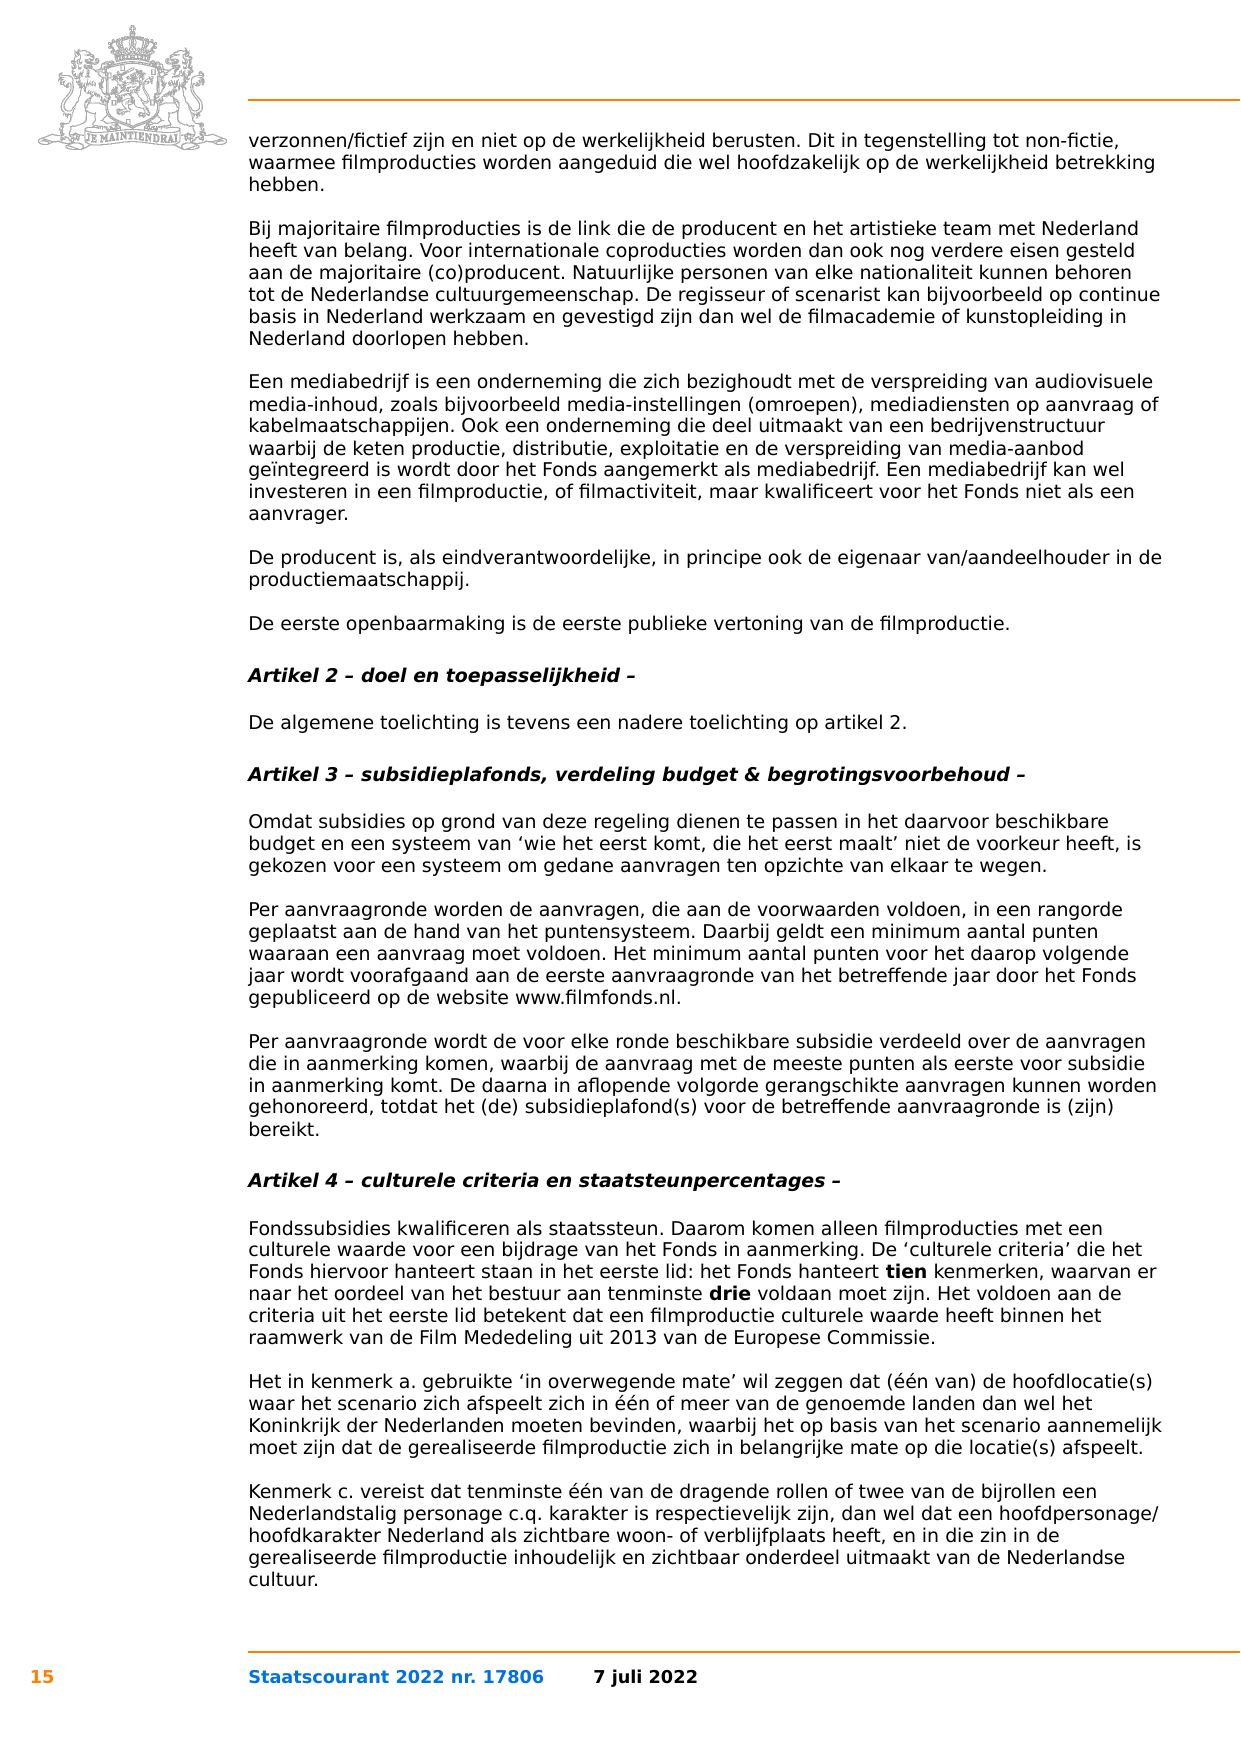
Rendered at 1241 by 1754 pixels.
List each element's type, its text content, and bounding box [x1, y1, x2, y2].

subtitle Artikel 3 – subsidieplafonds, verdeling budget & begrotingsvoorbehoud – [248, 764, 1163, 786]
text Per aanvraagronde worden de aanvragen, die aan de voorwaarden voldoen, in een rangorde geplaatst aan de hand van het puntensysteem. Daarbij geldt een minimum aantal punten waaraan een aanvraag moet voldoen. Het minimum aantal punten voor het daarop volgende jaar wordt voorafgaand aan de eerste aanvraagronde van het betreffende jaar door het Fonds gepubliceerd op de website www.filmfonds.nl. [248, 899, 1163, 1009]
picture [38, 25, 227, 150]
text Omdat subsidies op grond van deze regeling dienen te passen in het daarvoor beschikbare budget en een systeem van ‘wie het eerst komt, die het eerst maalt’ niet de voorkeur heeft, is gekozen voor een systeem om gedane aanvragen ten opzichte van elkaar te wegen. [248, 811, 1163, 877]
text De producent is, als eindverantwoordelijke, in principe ook de eigenaar van/aandeelhouder in de productiemaatschappij. [248, 547, 1163, 591]
text Bij majoritaire filmproducties is de link die de producent en het artistieke team met Nederland heeft van belang. Voor internationale coproducties worden dan ook nog verdere eisen gesteld aan de majoritaire (co)producent. Natuurlijke personen van elke nationaliteit kunnen behoren tot de Nederlandse cultuurgemeenschap. De regisseur of scenarist kan bijvoorbeeld op continue basis in Nederland werkzaam en gevestigd zijn dan wel de filmacademie of kunstopleiding in Nederland doorlopen hebben. [248, 218, 1163, 349]
text De eerste openbaarmaking is de eerste publieke vertoning van de filmproductie. [248, 613, 1163, 635]
text Kenmerk c. vereist dat tenminste één van de dragende rollen of twee van de bijrollen een Nederlandstalig personage c.q. karakter is respectievelijk zijn, dan wel dat een hoofdpersonage/ hoofdkarakter Nederland als zichtbare woon- of verblijfplaats heeft, en in die zin in de gerealiseerde filmproductie inhoudelijk en zichtbaar onderdeel uitmaakt van de Nederlandse cultuur. [248, 1481, 1163, 1591]
text Het in kenmerk a. gebruikte ‘in overwegende mate’ wil zeggen dat (één van) de hoofdlocatie(s) waar het scenario zich afspeelt zich in één of meer van de genoemde landen dan wel het Koninkrijk der Nederlanden moeten bevinden, waarbij het op basis van het scenario aannemelijk moet zijn dat de gerealiseerde filmproductie zich in belangrijke mate op die locatie(s) afspeelt. [248, 1371, 1163, 1459]
text Fondssubsidies kwalificeren als staatssteun. Daarom komen alleen filmproducties met een culturele waarde voor een bijdrage van het Fonds in aanmerking. De ‘culturele criteria’ die het Fonds hiervoor hanteert staan in het eerste lid: het Fonds hanteert tien kenmerken, waarvan er naar het oordeel van het bestuur aan tenminste drie voldaan moet zijn. Het voldoen aan de criteria uit het eerste lid betekent dat een filmproductie culturele waarde heeft binnen het raamwerk van de Film Mededeling uit 2013 van de Europese Commissie. [248, 1217, 1163, 1349]
text verzonnen/fictief zijn en niet op de werkelijkheid berusten. Dit in tegenstelling tot non-fictie, waarmee filmproducties worden aangeduid die wel hoofdzakelijk op de werkelijkheid betrekking hebben. [248, 130, 1163, 196]
subtitle Artikel 2 – doel en toepasselijkheid – [248, 665, 1163, 687]
text Een mediabedrijf is een onderneming die zich bezighoudt met de verspreiding van audiovisuele media-inhoud, zoals bijvoorbeeld media-instellingen (omroepen), mediadiensten op aanvraag of kabelmaatschappijen. Ook een onderneming die deel uitmaakt van een bedrijvenstructuur waarbij de keten productie, distributie, exploitatie en de verspreiding van media-aanbod geïntegreerd is wordt door het Fonds aangemerkt als mediabedrijf. Een mediabedrijf kan wel investeren in een filmproductie, of filmactiviteit, maar kwalificeert voor het Fonds niet als een aanvrager. [248, 371, 1163, 525]
text Per aanvraagronde wordt de voor elke ronde beschikbare subsidie verdeeld over de aanvragen die in aanmerking komen, waarbij de aanvraag met de meeste punten als eerste voor subsidie in aanmerking komt. De daarna in aflopende volgorde gerangschikte aanvragen kunnen worden gehonoreerd, totdat het (de) subsidieplafond(s) voor de betreffende aanvraagronde is (zijn) bereikt. [248, 1031, 1163, 1140]
subtitle Artikel 4 – culturele criteria en staatsteunpercentages – [248, 1170, 1163, 1192]
text De algemene toelichting is tevens een nadere toelichting op artikel 2. [248, 712, 1163, 734]
